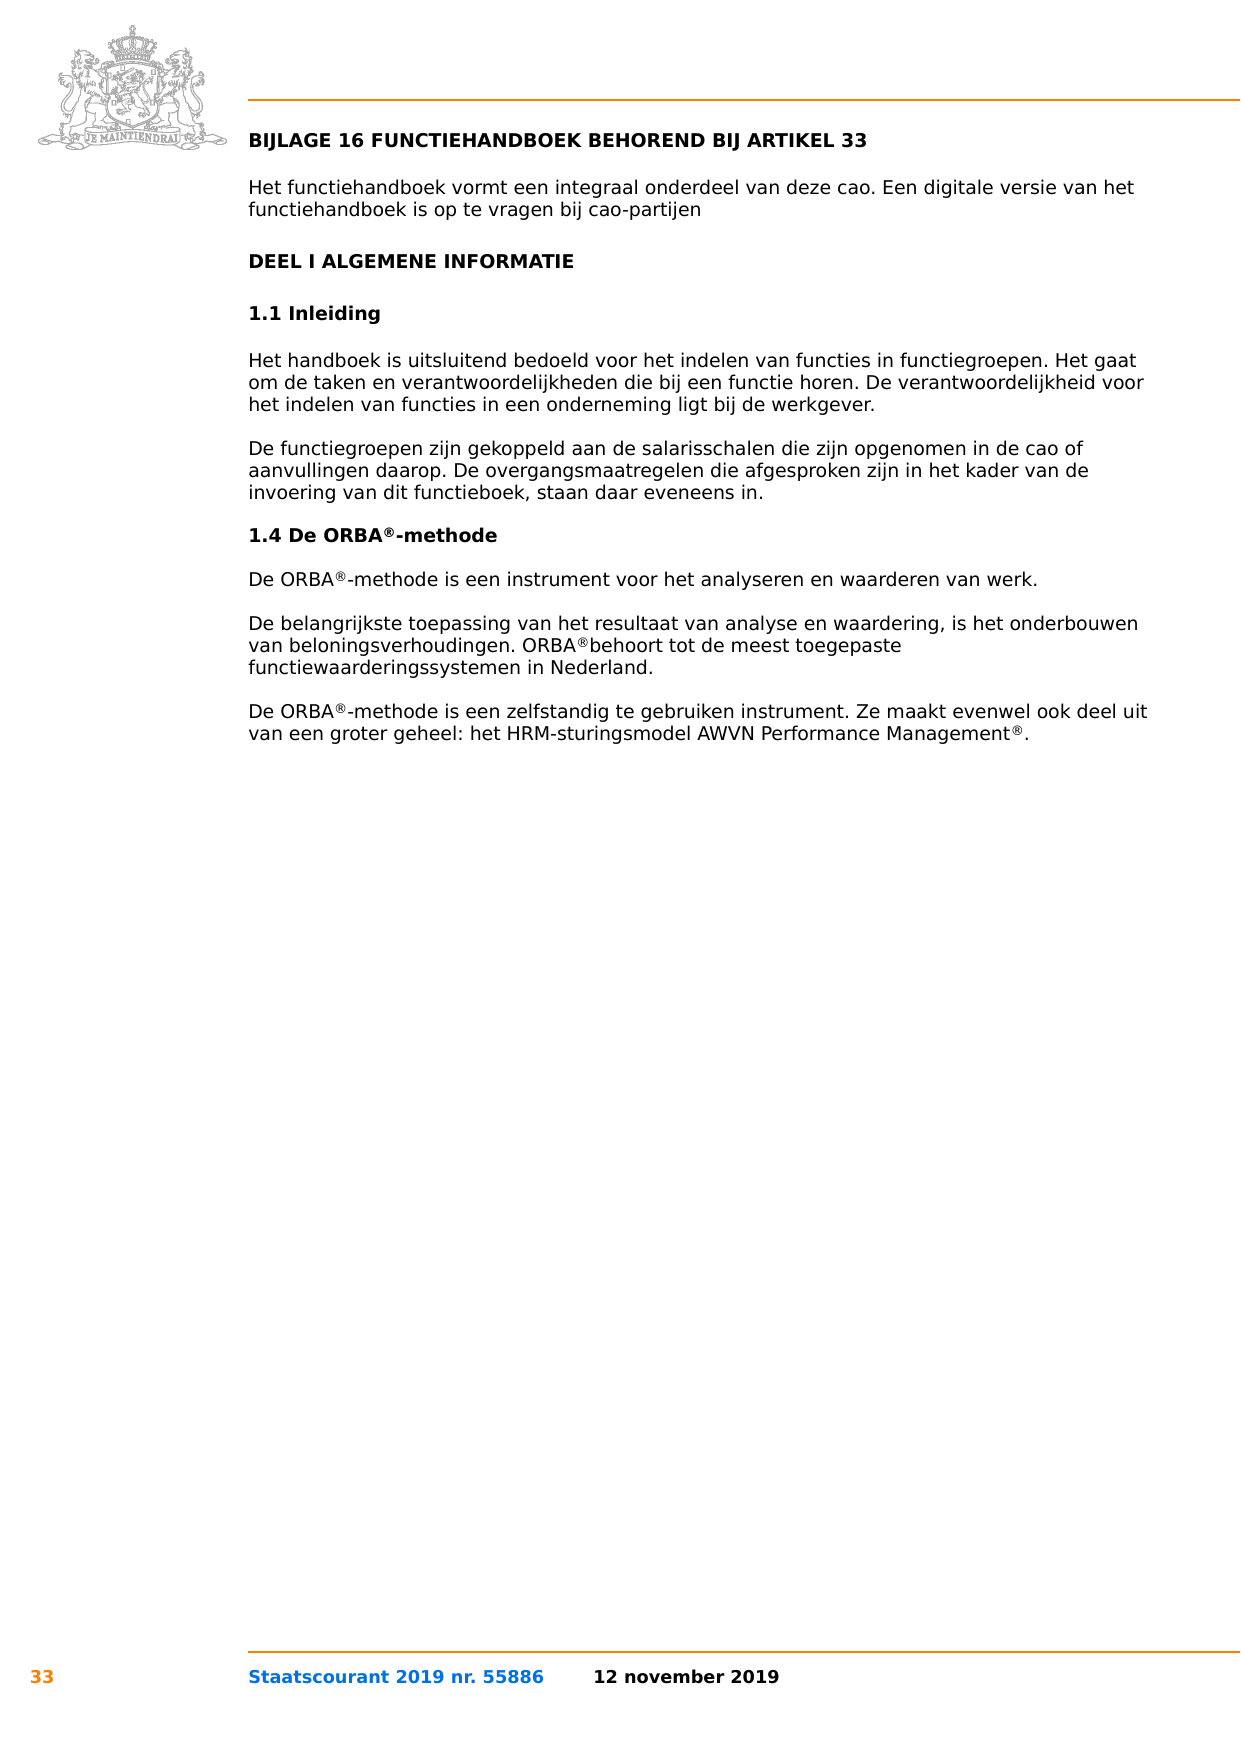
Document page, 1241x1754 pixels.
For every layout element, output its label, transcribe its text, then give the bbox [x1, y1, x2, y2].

subtitle DEEL I ALGEMENE INFORMATIE [248, 251, 1163, 273]
subtitle 1.1 Inleiding [248, 303, 1163, 325]
picture [38, 25, 227, 150]
text De ORBA®-methode is een zelfstandig te gebruiken instrument. Ze maakt evenwel ook deel uit van een groter geheel: het HRM-sturingsmodel AWVN Performance Management®. [248, 701, 1163, 745]
text De belangrijkste toepassing van het resultaat van analyse en waardering, is het onderbouwen van beloningsverhoudingen. ORBA®behoort tot de meest toegepaste functiewaarderingssystemen in Nederland. [248, 613, 1163, 679]
text De functiegroepen zijn gekoppeld aan de salarisschalen die zijn opgenomen in de cao of aanvullingen daarop. De overgangsmaatregelen die afgesproken zijn in het kader van de invoering van dit functieboek, staan daar eveneens in. [248, 438, 1163, 503]
text Het functiehandboek vormt een integraal onderdeel van deze cao. Een digitale versie van het functiehandboek is op te vragen bij cao-partijen [248, 177, 1163, 221]
subtitle 1.4 De ORBA®-methode [248, 525, 1163, 547]
subtitle BIJLAGE 16 FUNCTIEHANDBOEK BEHOREND BIJ ARTIKEL 33 [248, 130, 1163, 152]
text Het handboek is uitsluitend bedoeld voor het indelen van functies in functiegroepen. Het gaat om de taken en verantwoordelijkheden die bij een functie horen. De verantwoordelijkheid voor het indelen van functies in een onderneming ligt bij de werkgever. [248, 350, 1163, 416]
text De ORBA®-methode is een instrument voor het analyseren en waarderen van werk. [248, 569, 1163, 591]
